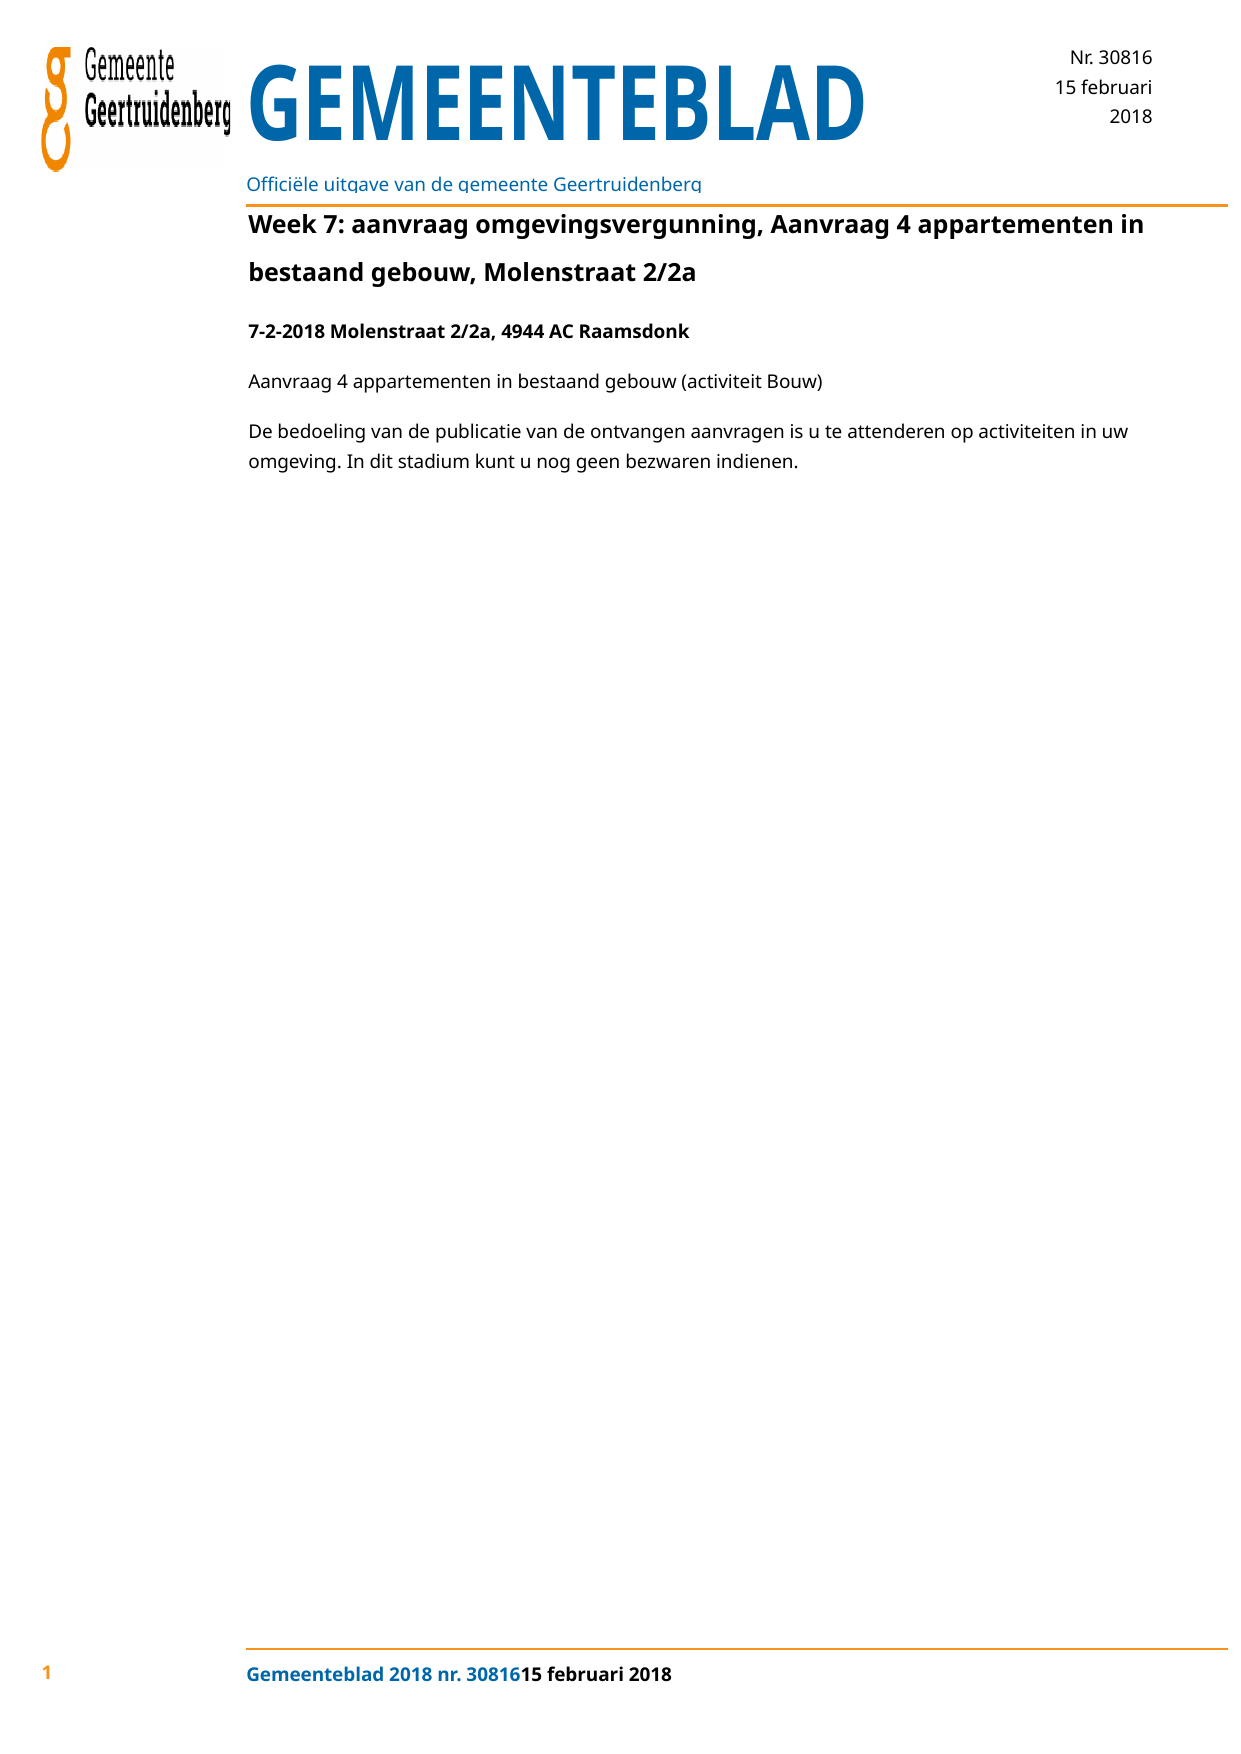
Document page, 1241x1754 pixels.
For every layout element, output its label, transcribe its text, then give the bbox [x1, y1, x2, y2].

text De bedoeling van de publicatie van de ontvangen aanvragen is u te attenderen op activiteiten in uw omgeving. In dit stadium kunt u nog geen bezwaren indienen. [248, 419, 1152, 474]
text Week 7: aanvraag omgevingsvergunning, Aanvraag 4 appartementen in bestaand gebouw, Molenstraat 2/2a [248, 207, 1152, 288]
text 7-2-2018 Molenstraat 2/2a, 4944 AC Raamsdonk [248, 318, 1152, 344]
text Aanvraag 4 appartementen in bestaand gebouw (activiteit Bouw) [248, 368, 1152, 394]
picture [41, 47, 231, 172]
